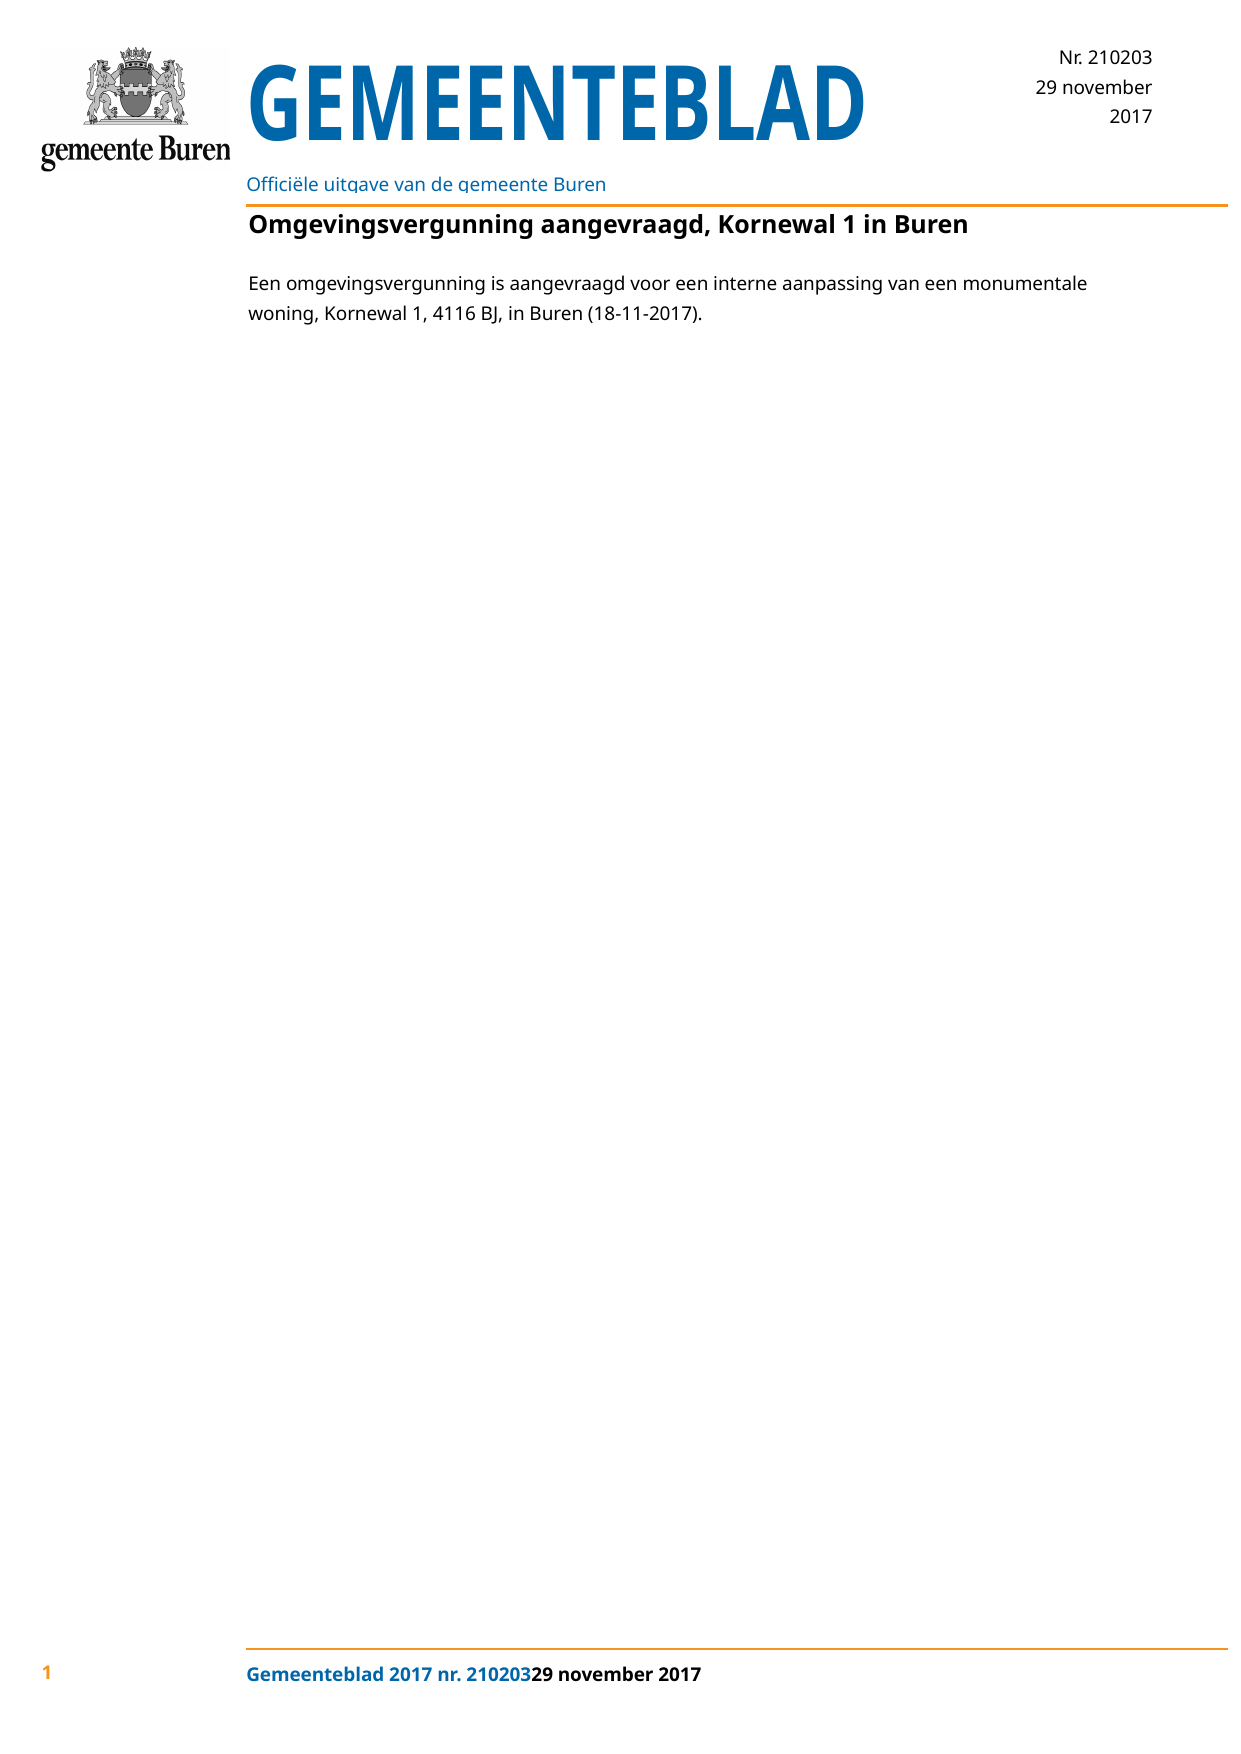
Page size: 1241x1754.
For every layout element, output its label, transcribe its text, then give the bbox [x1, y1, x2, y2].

picture [41, 47, 231, 172]
text Een omgevingsvergunning is aangevraagd voor een interne aanpassing van een monumentale woning, Kornewal 1, 4116 BJ, in Buren (18-11-2017). [248, 270, 1152, 326]
text Omgevingsvergunning aangevraagd, Kornewal 1 in Buren [248, 207, 1152, 241]
